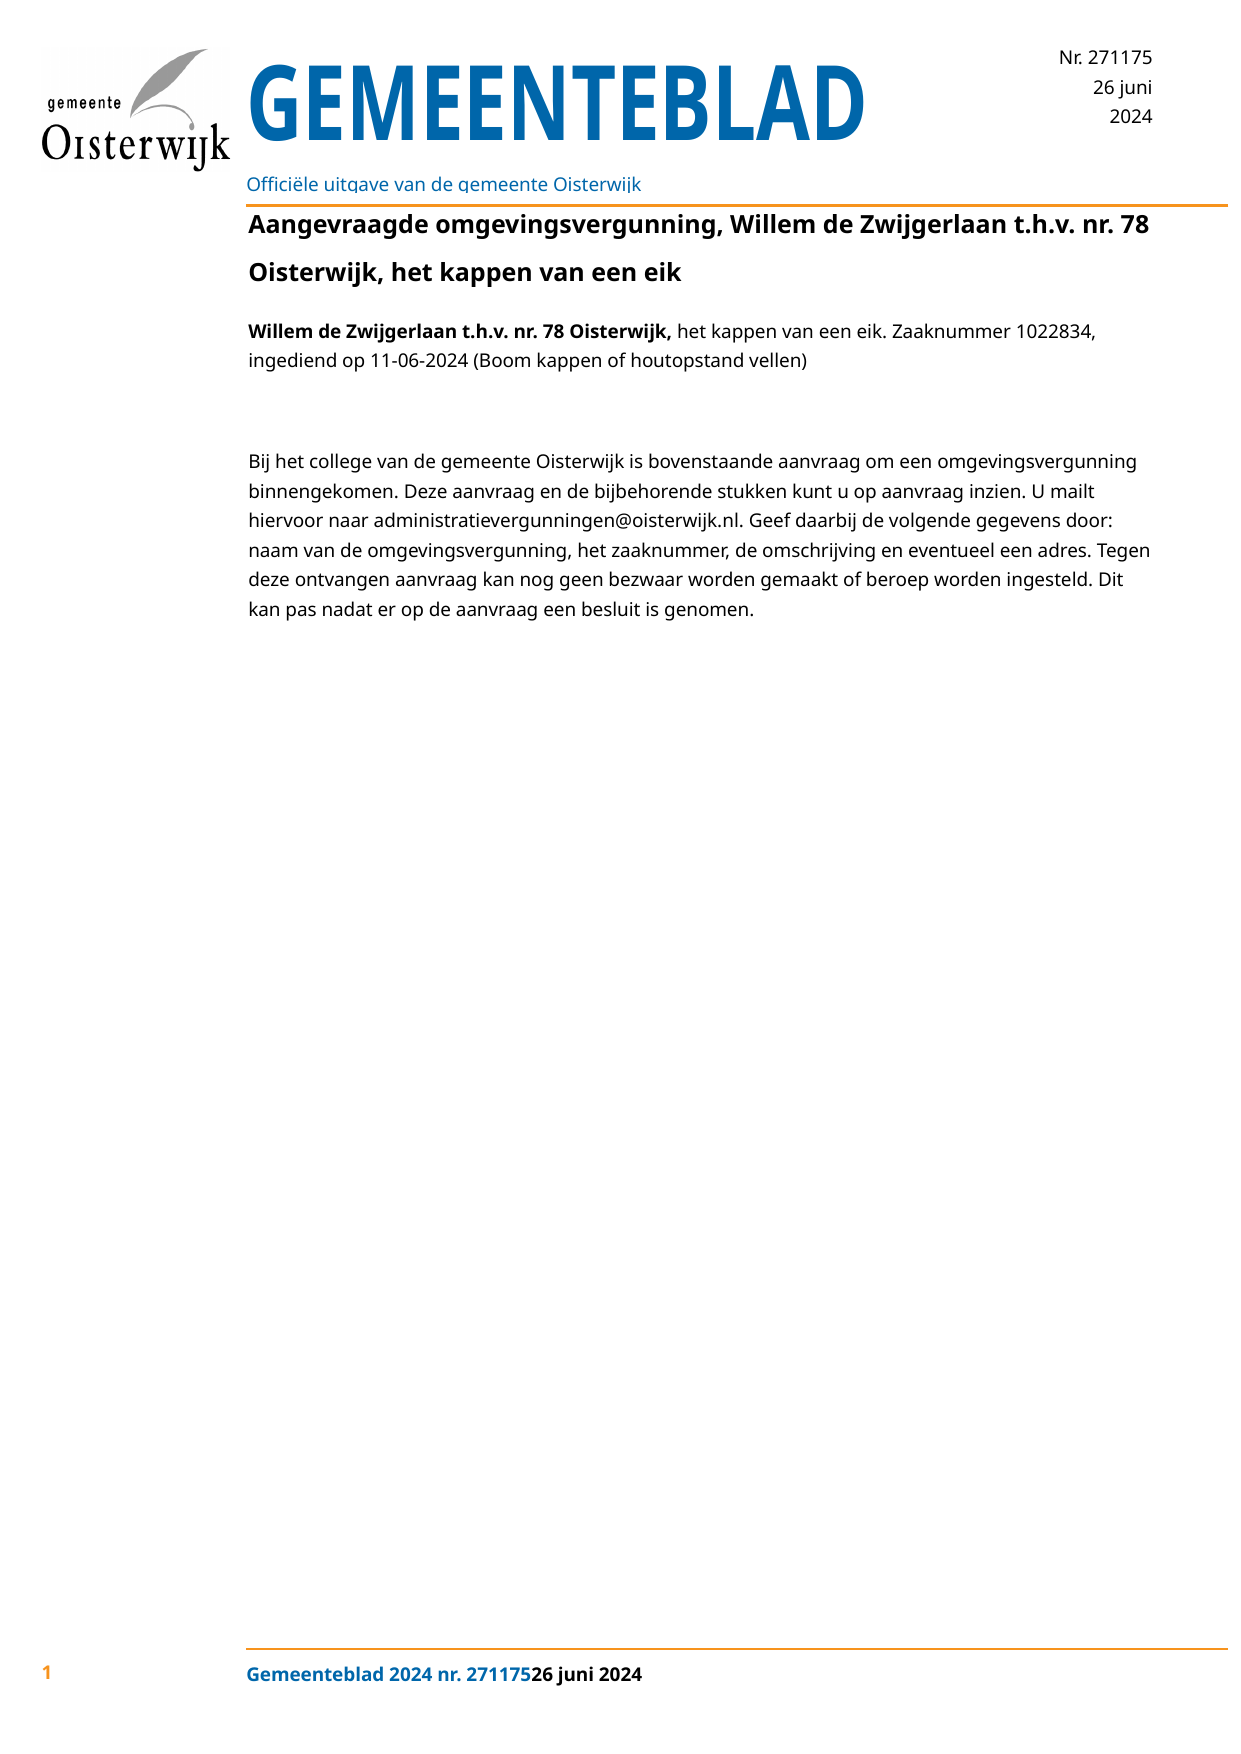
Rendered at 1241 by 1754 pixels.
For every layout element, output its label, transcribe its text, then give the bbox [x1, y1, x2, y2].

text Aangevraagde omgevingsvergunning, Willem de Zwijgerlaan t.h.v. nr. 78 Oisterwijk, het kappen van een eik [248, 207, 1152, 288]
text Bij het college van de gemeente Oisterwijk is bovenstaande aanvraag om een omgevingsvergunning binnengekomen. Deze aanvraag en de bijbehorende stukken kunt u op aanvraag inzien. U mailt hiervoor naar administratievergunningen@oisterwijk.nl. Geef daarbij de volgende gegevens door: naam van de omgevingsvergunning, het zaaknummer, de omschrijving en eventueel een adres. Tegen deze ontvangen aanvraag kan nog geen bezwaar worden gemaakt of beroep worden ingesteld. Dit kan pas nadat er op de aanvraag een besluit is genomen. [248, 448, 1152, 622]
picture [41, 47, 231, 172]
text Willem de Zwijgerlaan t.h.v. nr. 78 Oisterwijk, het kappen van een eik. Zaaknummer 1022834, ingediend op 11-06-2024 (Boom kappen of houtopstand vellen) [248, 318, 1152, 373]
